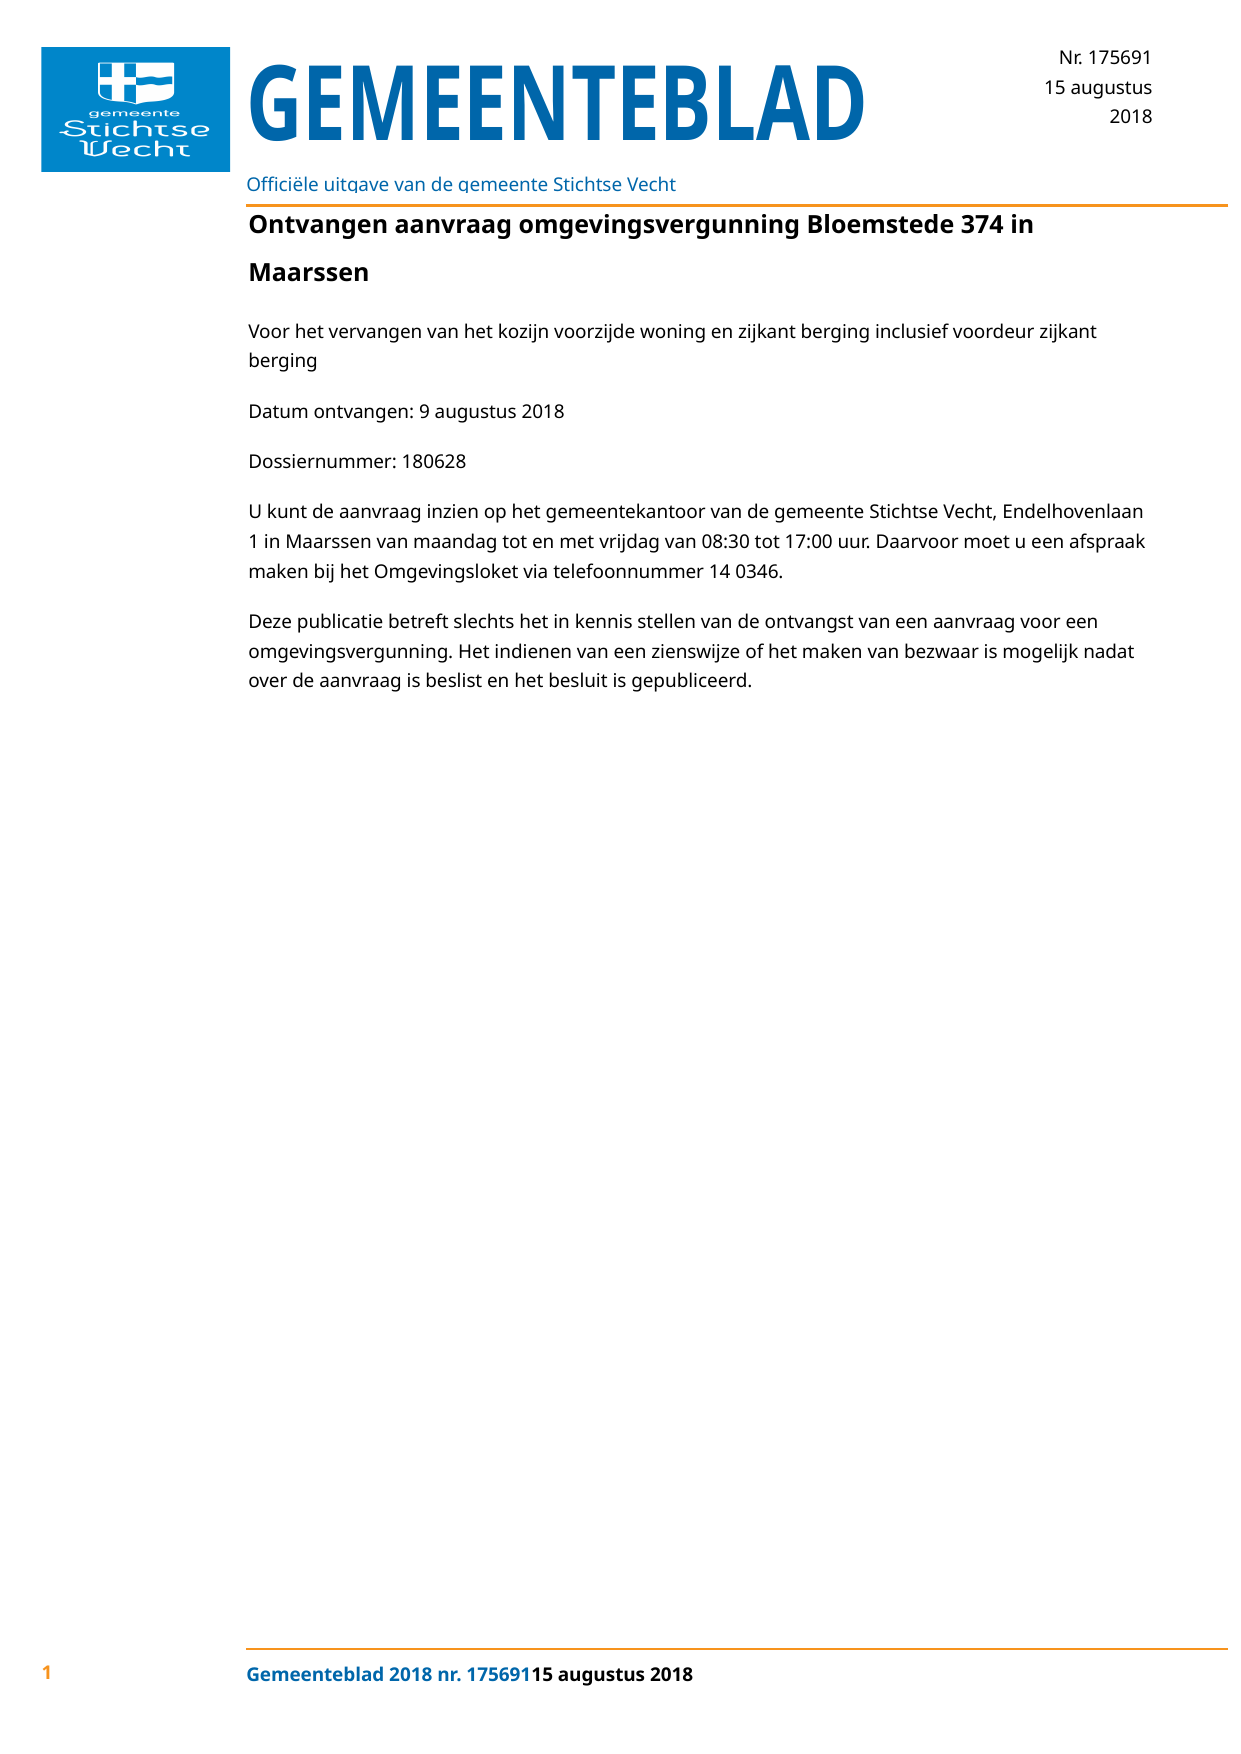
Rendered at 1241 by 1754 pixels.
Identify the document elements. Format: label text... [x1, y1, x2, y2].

picture [99, 63, 135, 101]
text U kunt de aanvraag inzien op het gemeentekantoor van de gemeente Stichtse Vecht, Endelhovenlaan 1 in Maarssen van maandag tot en met vrijdag van 08:30 tot 17:00 uur. Daarvoor moet u een afspraak maken bij het Omgevingsloket via telefoonnummer 14 0346. [248, 499, 1152, 584]
text Ontvangen aanvraag omgevingsvergunning Bloemstede 374 in Maarssen [248, 207, 1152, 288]
text Voor het vervangen van het kozijn voorzijde woning en zijkant berging inclusief voordeur zijkant berging [248, 318, 1152, 373]
text Dossiernummer: 180628 [248, 448, 1152, 474]
text Deze publicatie betreft slechts het in kennis stellen van de ontvangst van een aanvraag voor een omgevingsvergunning. Het indienen van een zienswijze of het maken van bezwaar is mogelijk nadat over de aanvraag is beslist en het besluit is gepubliceerd. [248, 608, 1152, 693]
picture [137, 63, 174, 103]
text Datum ontvangen: 9 augustus 2018 [248, 398, 1152, 424]
